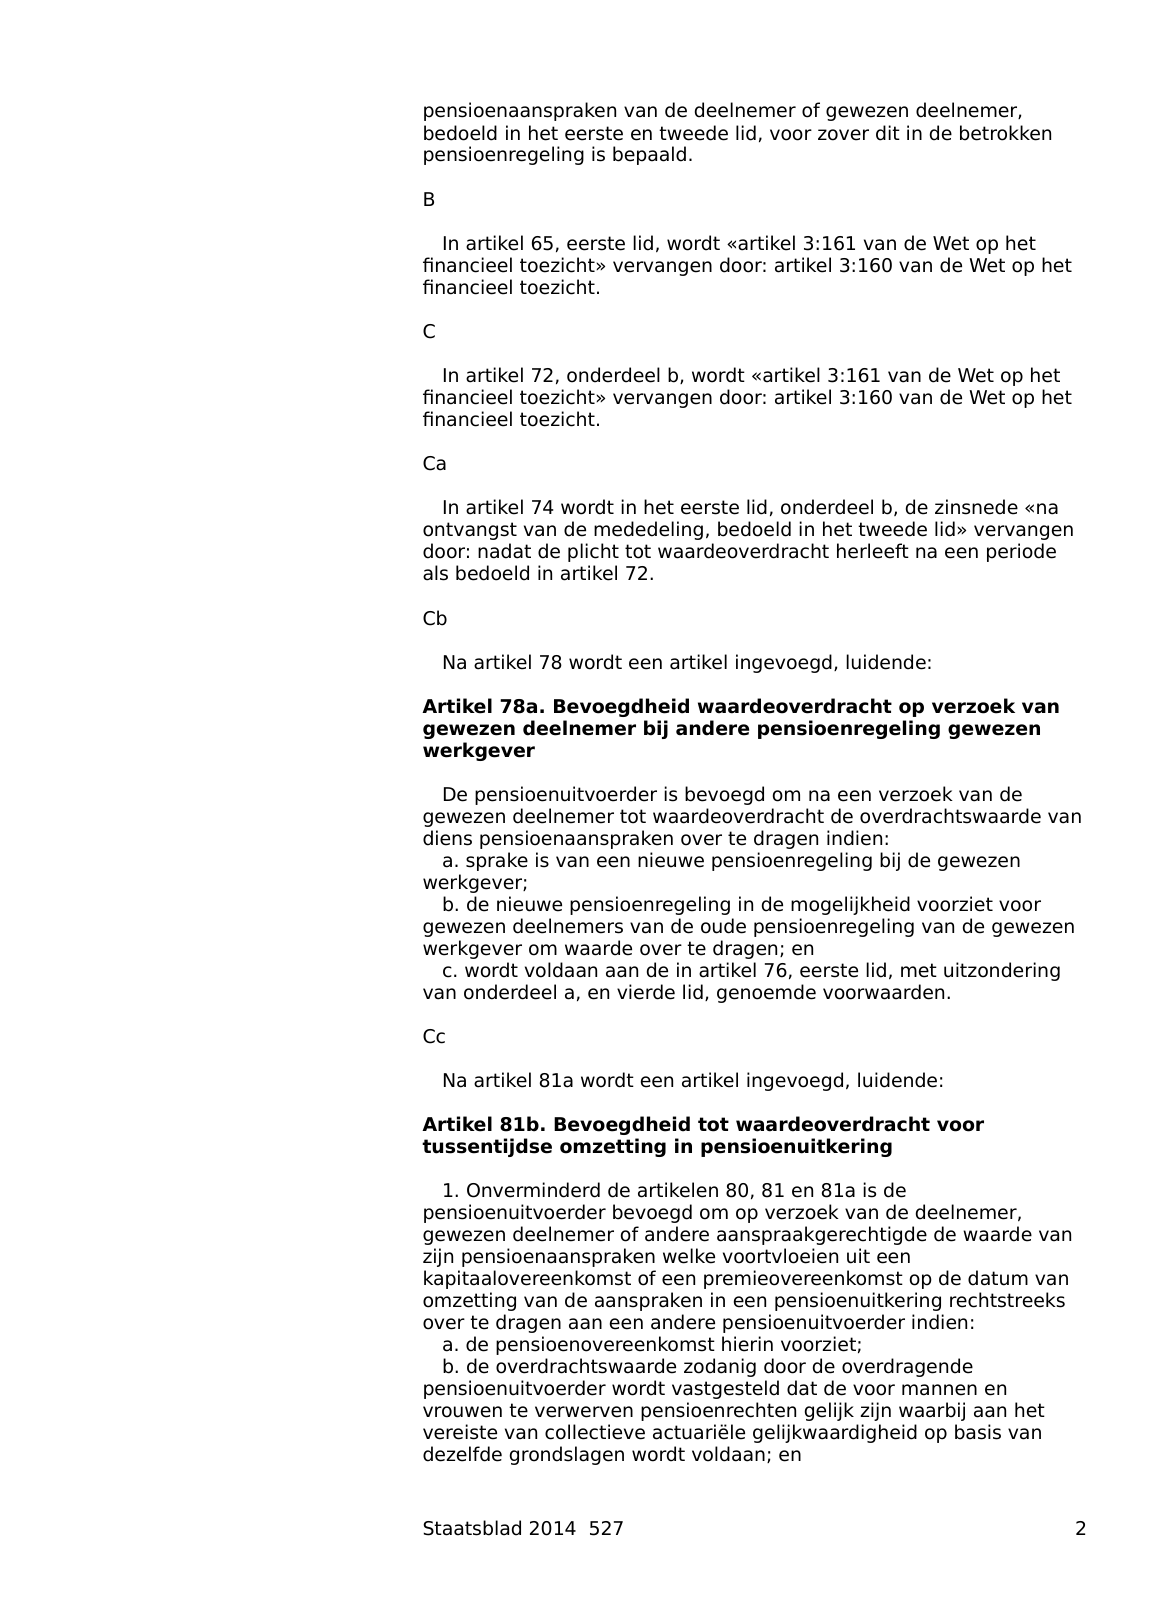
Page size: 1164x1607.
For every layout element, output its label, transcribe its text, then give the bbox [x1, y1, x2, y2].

text 1. Onverminderd de artikelen 80, 81 en 81a is de pensioenuitvoerder bevoegd om op verzoek van de deelnemer, gewezen deelnemer of andere aanspraakgerechtigde de waarde van zijn pensioenaanspraken welke voortvloeien uit een kapitaalovereenkomst of een premieovereenkomst op de datum van omzetting van de aanspraken in een pensioenuitkering rechtstreeks over te dragen aan een andere pensioenuitvoerder indien: [422, 1180, 1087, 1334]
text In artikel 72, onderdeel b, wordt «artikel 3:161 van de Wet op het financieel toezicht» vervangen door: artikel 3:160 van de Wet op het financieel toezicht. [422, 365, 1087, 431]
text De pensioenuitvoerder is bevoegd om na een verzoek van de gewezen deelnemer tot waardeoverdracht de overdrachtswaarde van diens pensioenaanspraken over te dragen indien: [422, 784, 1087, 850]
text pensioenaanspraken van de deelnemer of gewezen deelnemer, bedoeld in het eerste en tweede lid, voor zover dit in de betrokken pensioenregeling is bepaald. [422, 100, 1087, 166]
text In artikel 65, eerste lid, wordt «artikel 3:161 van de Wet op het financieel toezicht» vervangen door: artikel 3:160 van de Wet op het financieel toezicht. [422, 233, 1087, 299]
text In artikel 74 wordt in het eerste lid, onderdeel b, de zinsnede «na ontvangst van de mededeling, bedoeld in het tweede lid» vervangen door: nadat de plicht tot waardeoverdracht herleeft na een periode als bedoeld in artikel 72. [422, 497, 1087, 585]
text Na artikel 81a wordt een artikel ingevoegd, luidende: [422, 1070, 1087, 1092]
text c. wordt voldaan aan de in artikel 76, eerste lid, met uitzondering van onderdeel a, en vierde lid, genoemde voorwaarden. [422, 960, 1087, 1004]
text b. de nieuwe pensioenregeling in de mogelijkheid voorziet voor gewezen deelnemers van de oude pensioenregeling van de gewezen werkgever om waarde over te dragen; en [422, 894, 1087, 960]
text b. de overdrachtswaarde zodanig door de overdragende pensioenuitvoerder wordt vastgesteld dat de voor mannen en vrouwen te verwerven pensioenrechten gelijk zijn waarbij aan het vereiste van collectieve actuariële gelijkwaardigheid op basis van dezelfde grondslagen wordt voldaan; en [422, 1356, 1087, 1466]
text B [422, 188, 1087, 211]
subtitle Artikel 81b. Bevoegdheid tot waardeoverdracht voor tussentijdse omzetting in pensioenuitkering [422, 1114, 1087, 1158]
text C [422, 321, 1087, 343]
text Cc [422, 1026, 1087, 1048]
subtitle Artikel 78a. Bevoegdheid waardeoverdracht op verzoek van gewezen deelnemer bij andere pensioenregeling gewezen werkgever [422, 696, 1087, 762]
text Na artikel 78 wordt een artikel ingevoegd, luidende: [422, 652, 1087, 673]
text Cb [422, 607, 1087, 629]
text Ca [422, 453, 1087, 475]
text a. sprake is van een nieuwe pensioenregeling bij de gewezen werkgever; [422, 850, 1087, 894]
text a. de pensioenovereenkomst hierin voorziet; [422, 1334, 1087, 1356]
